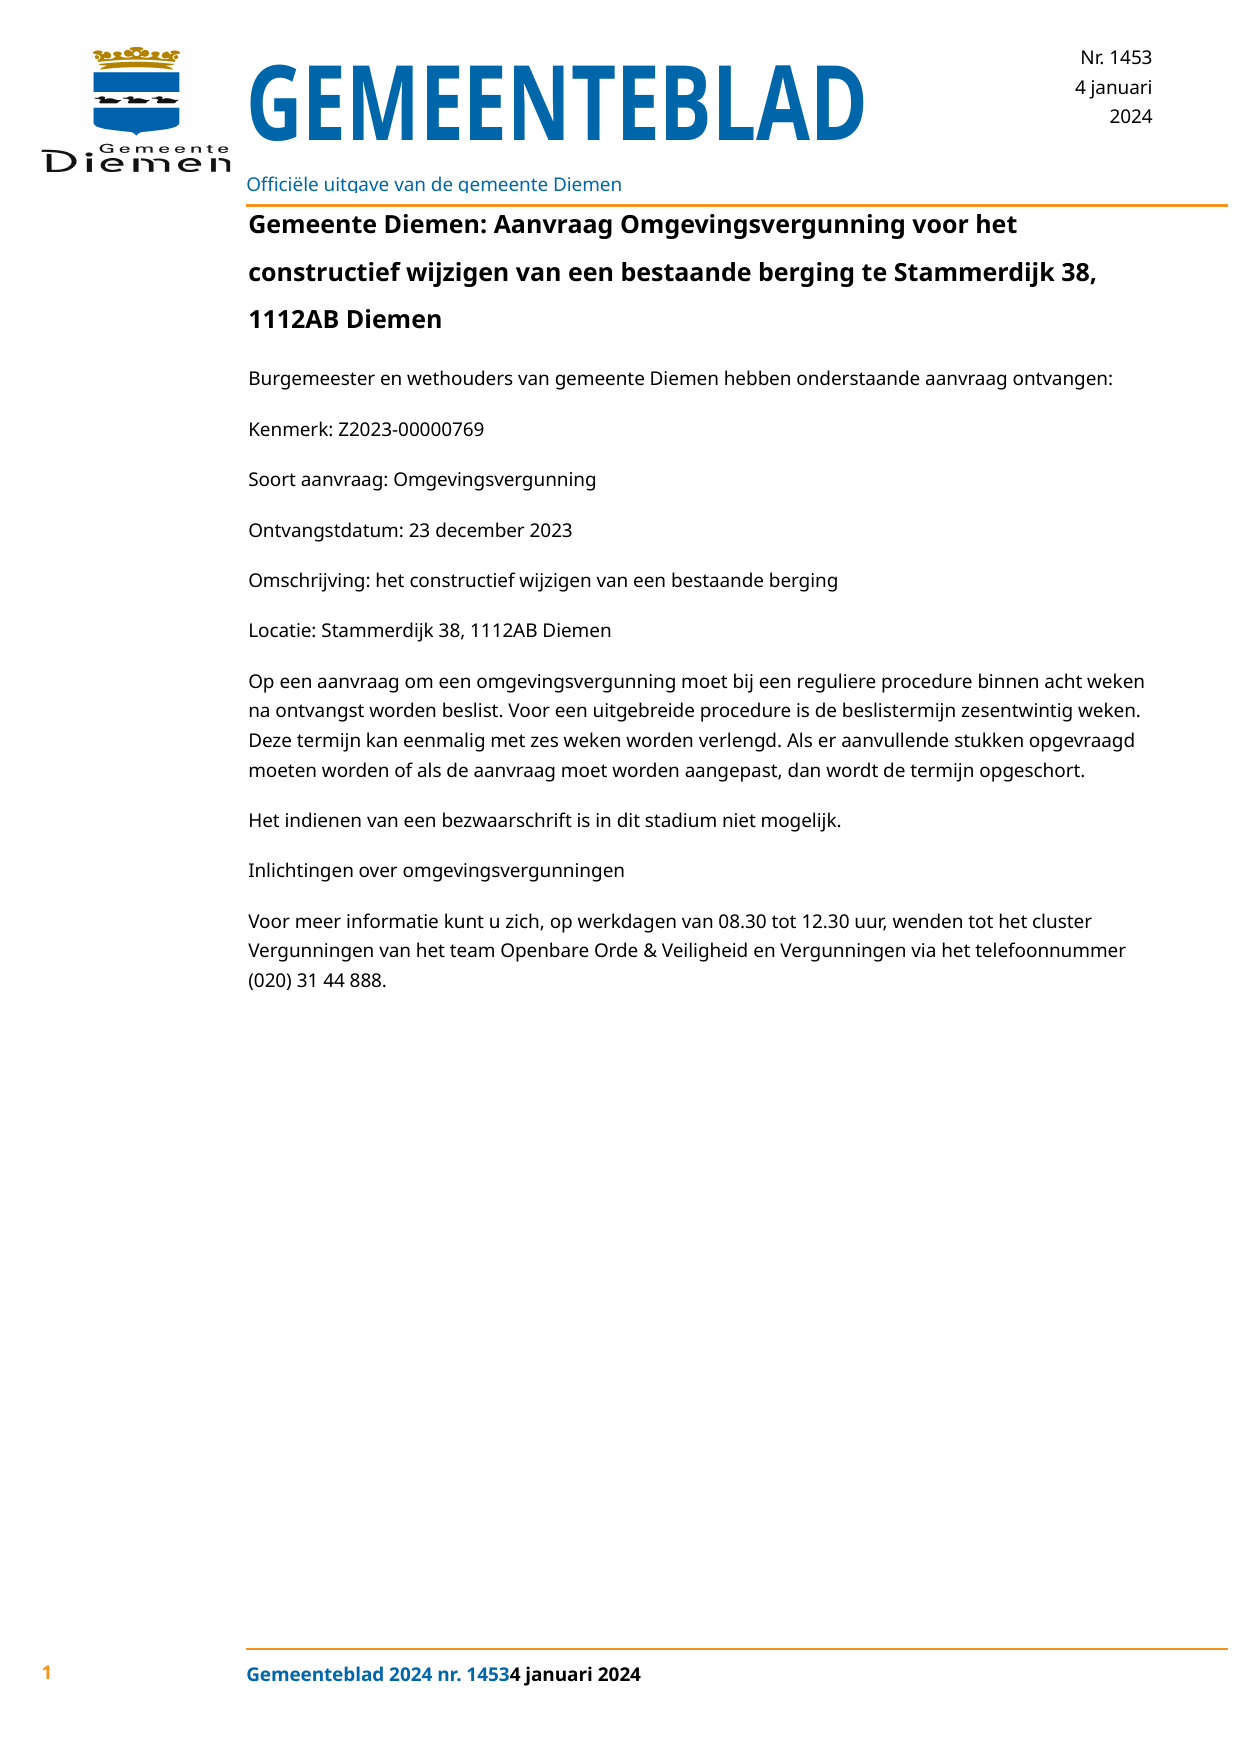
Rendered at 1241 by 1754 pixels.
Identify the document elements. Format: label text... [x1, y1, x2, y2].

text Omschrijving: het constructief wijzigen van een bestaande berging [248, 567, 1152, 593]
picture [41, 47, 231, 172]
text Ontvangstdatum: 23 december 2023 [248, 517, 1152, 542]
text Gemeente Diemen: Aanvraag Omgevingsvergunning voor het constructief wijzigen van een bestaande berging te Stammerdijk 38, 1112AB Diemen [248, 207, 1152, 336]
text Op een aanvraag om een omgevingsvergunning moet bij een reguliere procedure binnen acht weken na ontvangst worden beslist. Voor een uitgebreide procedure is de beslistermijn zesentwintig weken. Deze termijn kan eenmalig met zes weken worden verlengd. Als er aanvullende stukken opgevraagd moeten worden of als de aanvraag moet worden aangepast, dan wordt de termijn opgeschort. [248, 668, 1152, 782]
text Het indienen van een bezwaarschrift is in dit stadium niet mogelijk. [248, 807, 1152, 833]
text Voor meer informatie kunt u zich, op werkdagen van 08.30 tot 12.30 uur, wenden tot het cluster Vergunningen van het team Openbare Orde & Veiligheid en Vergunningen via het telefoonnummer (020) 31 44 888. [248, 908, 1152, 993]
text Kenmerk: Z2023-00000769 [248, 416, 1152, 442]
text Soort aanvraag: Omgevingsvergunning [248, 466, 1152, 492]
text Locatie: Stammerdijk 38, 1112AB Diemen [248, 618, 1152, 643]
text Inlichtingen over omgevingsvergunningen [248, 858, 1152, 883]
text Burgemeester en wethouders van gemeente Diemen hebben onderstaande aanvraag ontvangen: [248, 366, 1152, 391]
